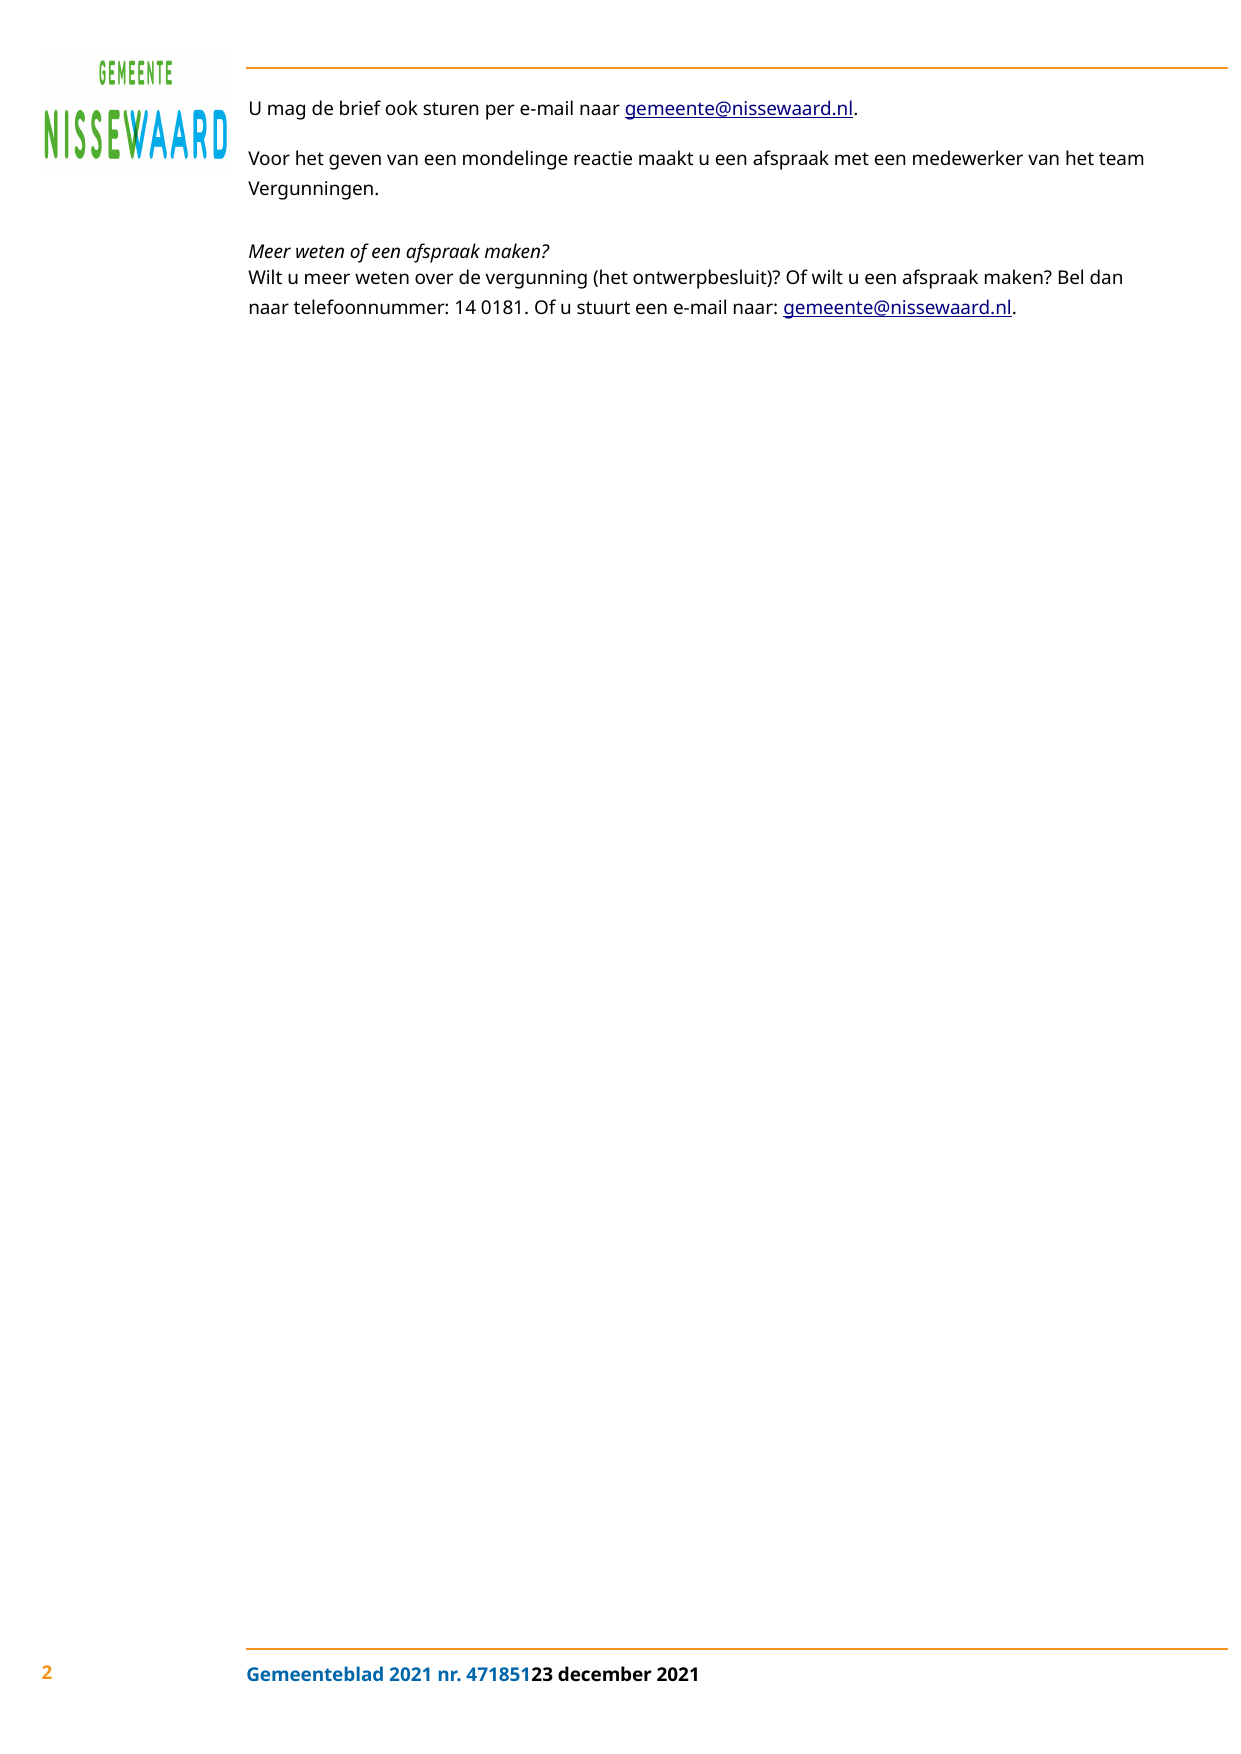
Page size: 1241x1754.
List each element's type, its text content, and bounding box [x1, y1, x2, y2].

text U mag de brief ook sturen per e-mail naar gemeente@nissewaard.nl. [248, 95, 1152, 121]
text Wilt u meer weten over de vergunning (het ontwerpbesluit)? Of wilt u een afspraak maken? Bel dan naar telefoonnummer: 14 0181. Of u stuurt een e-mail naar: gemeente@nissewaard.nl. [248, 264, 1152, 320]
picture [41, 47, 231, 172]
text Meer weten of een afspraak maken? [248, 239, 1152, 264]
text Voor het geven van een mondelinge reactie maakt u een afspraak met een medewerker van het team Vergunningen. [248, 145, 1152, 201]
